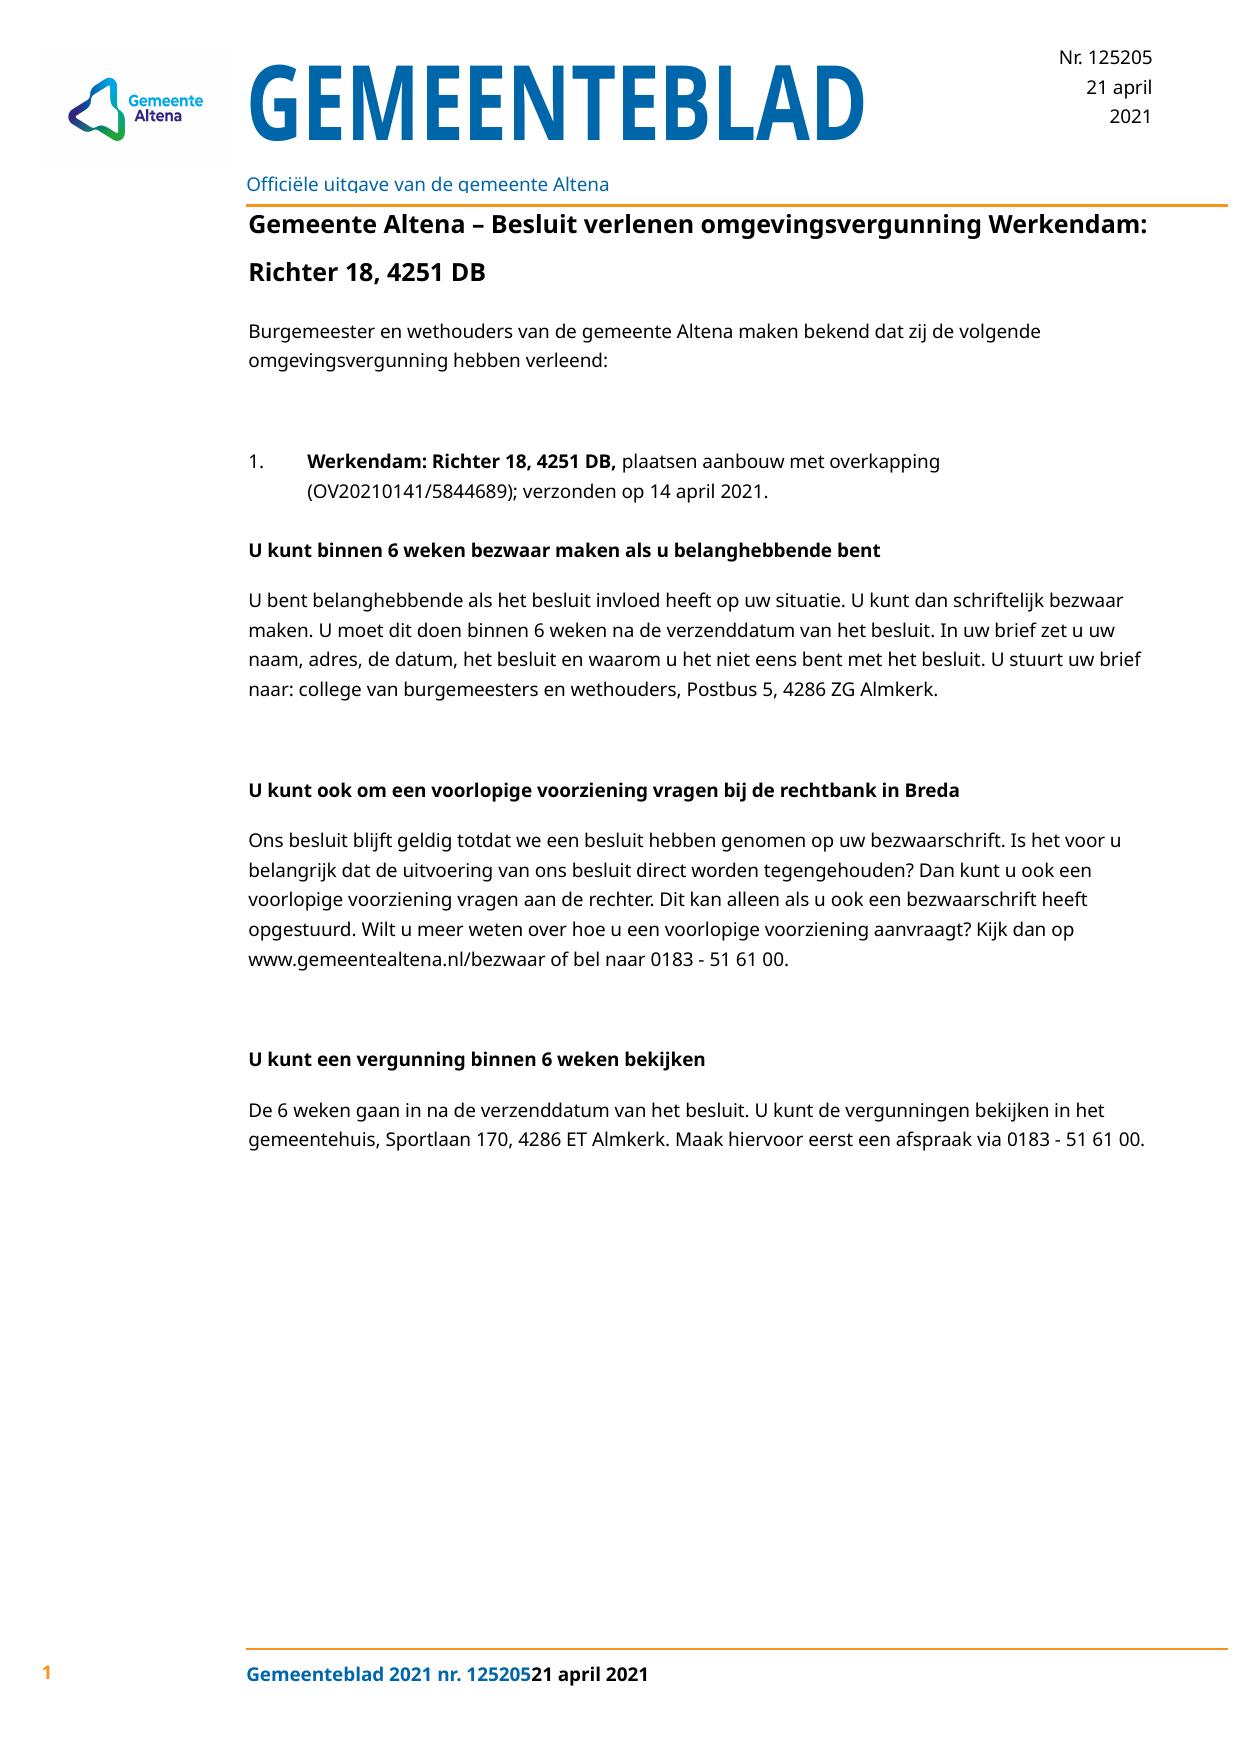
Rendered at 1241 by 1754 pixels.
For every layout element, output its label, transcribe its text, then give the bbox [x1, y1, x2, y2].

text U bent belanghebbende als het besluit invloed heeft op uw situatie. U kunt dan schriftelijk bezwaar maken. U moet dit doen binnen 6 weken na de verzenddatum van het besluit. In uw brief zet u uw naam, adres, de datum, het besluit en waarom u het niet eens bent met het besluit. U stuurt uw brief naar: college van burgemeesters en wethouders, Postbus 5, 4286 ZG Almkerk. [248, 587, 1152, 702]
text Ons besluit blijft geldig totdat we een besluit hebben genomen op uw bezwaarschrift. Is het voor u belangrijk dat de uitvoering van ons besluit direct worden tegengehouden? Dan kunt u ook een voorlopige voorziening vragen aan de rechter. Dit kan alleen als u ook een bezwaarschrift heeft opgestuurd. Wilt u meer weten over hoe u een voorlopige voorziening aanvraagt? Kijk dan op www.gemeentealtena.nl/bezwaar of bel naar 0183 - 51 61 00. [248, 827, 1152, 972]
text U kunt een vergunning binnen 6 weken bekijken [248, 1047, 1152, 1072]
picture [41, 47, 231, 172]
text U kunt ook om een voorlopige voorziening vragen bij de rechtbank in Breda [248, 777, 1152, 803]
text U kunt binnen 6 weken bezwaar maken als u belanghebbende bent [248, 537, 1152, 563]
text Burgemeester en wethouders van de gemeente Altena maken bekend dat zij de volgende omgevingsvergunning hebben verleend: [248, 318, 1152, 373]
text De 6 weken gaan in na de verzenddatum van het besluit. U kunt de vergunningen bekijken in het gemeentehuis, Sportlaan 170, 4286 ET Almkerk. Maak hiervoor eerst een afspraak via 0183 - 51 61 00. [248, 1097, 1152, 1152]
text Gemeente Altena – Besluit verlenen omgevingsvergunning Werkendam: Richter 18, 4251 DB [248, 207, 1152, 288]
list Werkendam: Richter 18, 4251 DB, plaatsen aanbouw met overkapping (OV20210141/5844689); verzonden op 14 april 2021. [248, 448, 1152, 504]
